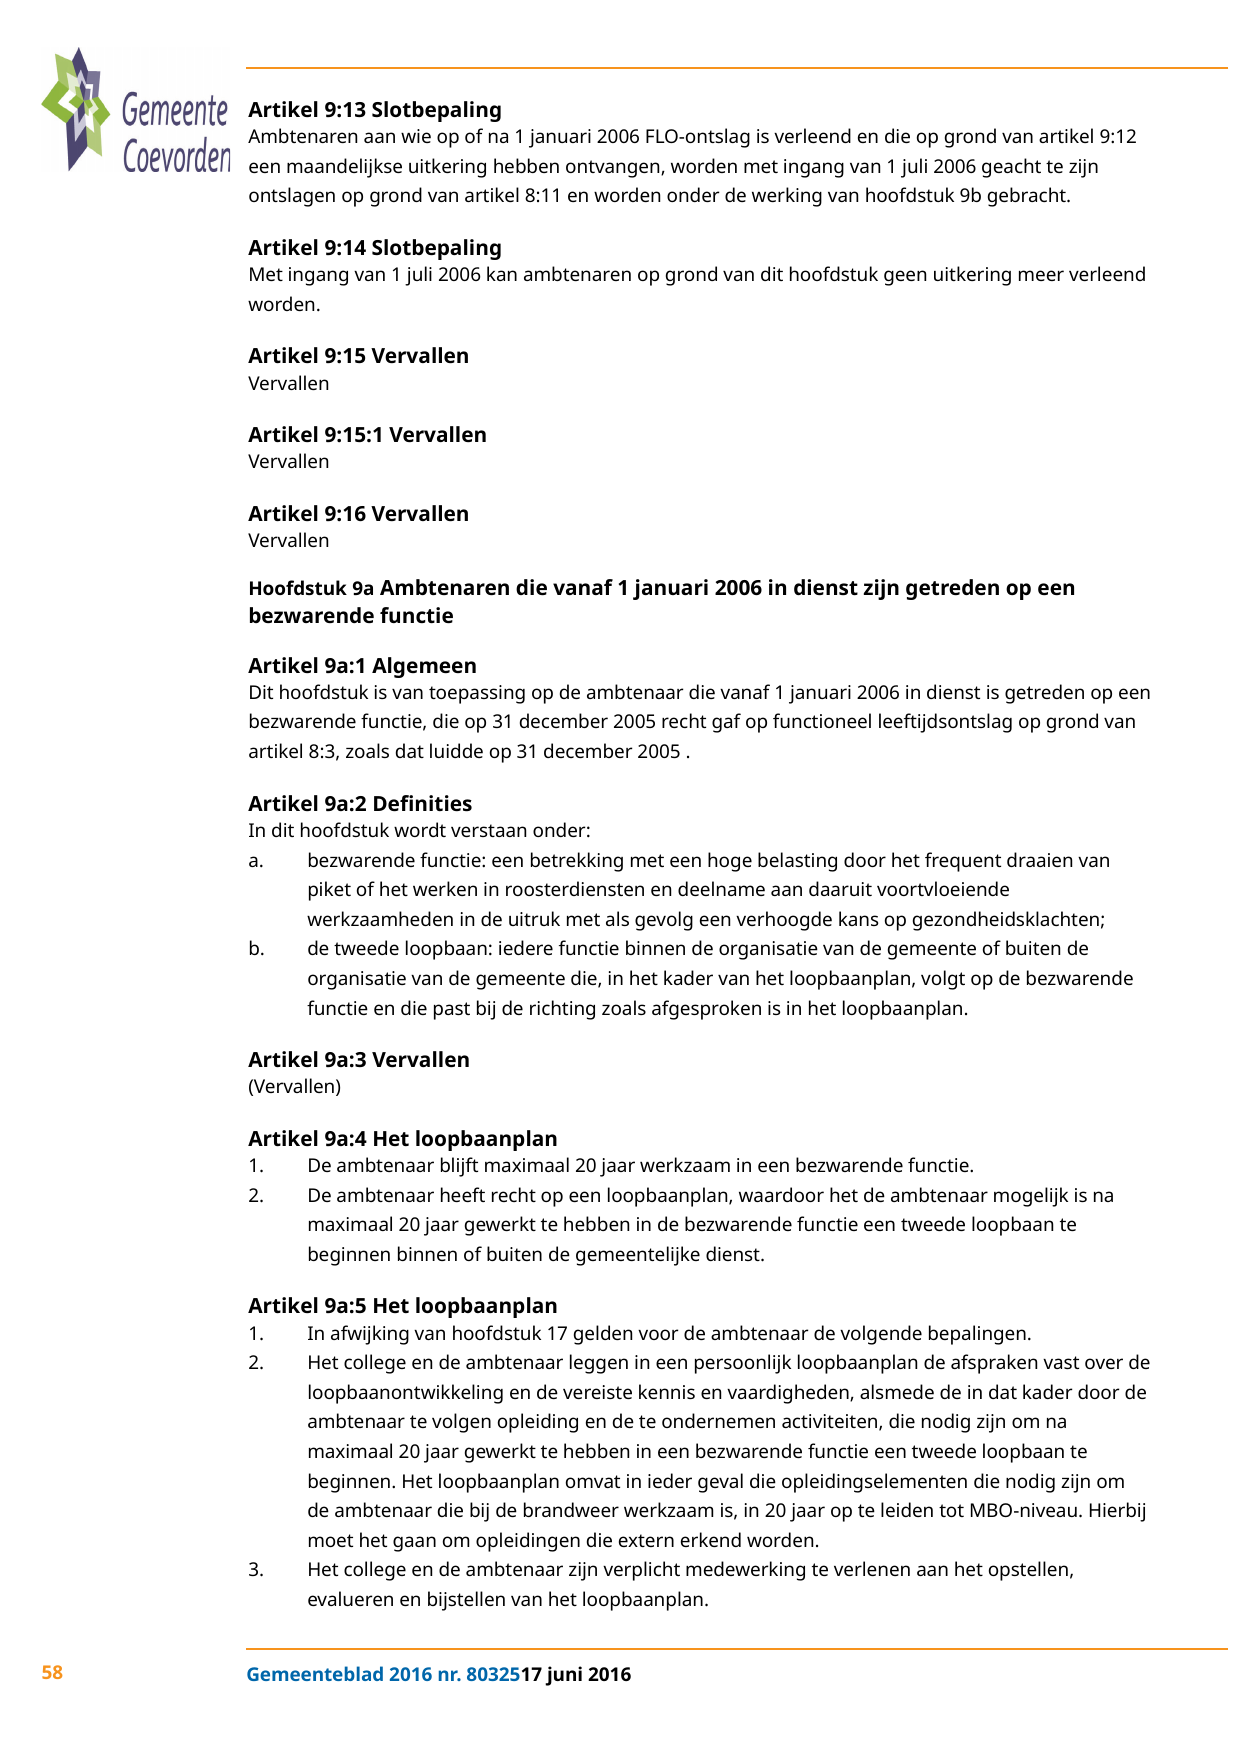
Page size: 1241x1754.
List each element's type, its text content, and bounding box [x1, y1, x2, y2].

text Artikel 9:16 Vervallen [248, 499, 1152, 527]
text Met ingang van 1 juli 2006 kan ambtenaren op grond van dit hoofdstuk geen uitkering meer verleend worden. [248, 261, 1152, 317]
picture [41, 47, 231, 172]
text Artikel 9:15 Vervallen [248, 341, 1152, 370]
text Vervallen [248, 370, 1152, 395]
list de tweede loopbaan: iedere functie binnen de organisatie van de gemeente of buiten de organisatie van de gemeente die, in het kader van het loopbaanplan, volgt op de bezwarende functie en die past bij de richting zoals afgesproken is in het loopbaanplan. [248, 936, 1152, 1020]
text Artikel 9a:4 Het loopbaanplan [248, 1124, 1152, 1152]
text (Vervallen) [248, 1073, 1152, 1099]
text Ambtenaren aan wie op of na 1 januari 2006 FLO-ontslag is verleend en die op grond van artikel 9:12 een maandelijkse uitkering hebben ontvangen, worden met ingang van 1 juli 2006 geacht te zijn ontslagen op grond van artikel 8:11 en worden onder de werking van hoofdstuk 9b gebracht. [248, 123, 1152, 208]
list Het college en de ambtenaar leggen in een persoonlijk loopbaanplan de afspraken vast over de loopbaanontwikkeling en de vereiste kennis en vaardigheden, alsmede de in dat kader door de ambtenaar te volgen opleiding en de te ondernemen activiteiten, die nodig zijn om na maximaal 20 jaar gewerkt te hebben in een bezwarende functie een tweede loopbaan te beginnen. Het loopbaanplan omvat in ieder geval die opleidingselementen die nodig zijn om de ambtenaar die bij de brandweer werkzaam is, in 20 jaar op te leiden tot MBO-niveau. Hierbij moet het gaan om opleidingen die extern erkend worden. [248, 1349, 1152, 1553]
text Artikel 9a:2 Definities [248, 789, 1152, 817]
list De ambtenaar heeft recht op een loopbaanplan, waardoor het de ambtenaar mogelijk is na maximaal 20 jaar gewerkt te hebben in de bezwarende functie een tweede loopbaan te beginnen binnen of buiten de gemeentelijke dienst. [248, 1182, 1152, 1267]
text Vervallen [248, 448, 1152, 474]
text In dit hoofdstuk wordt verstaan onder: [248, 817, 1152, 843]
list De ambtenaar blijft maximaal 20 jaar werkzaam in een bezwarende functie. [248, 1152, 1152, 1178]
text Artikel 9:14 Slotbepaling [248, 233, 1152, 261]
text Hoofdstuk 9a Ambtenaren die vanaf 1 januari 2006 in dienst zijn getreden op een bezwarende functie [248, 573, 1152, 630]
text Artikel 9a:3 Vervallen [248, 1045, 1152, 1073]
text Artikel 9a:5 Het loopbaanplan [248, 1292, 1152, 1320]
text Dit hoofdstuk is van toepassing op de ambtenaar die vanaf 1 januari 2006 in dienst is getreden op een bezwarende functie, die op 31 december 2005 recht gaf op functioneel leeftijdsontslag op grond van artikel 8:3, zoals dat luidde op 31 december 2005 . [248, 679, 1152, 764]
list bezwarende functie: een betrekking met een hoge belasting door het frequent draaien van piket of het werken in roosterdiensten en deelname aan daaruit voortvloeiende werkzaamheden in de uitruk met als gevolg een verhoogde kans op gezondheidsklachten; [248, 847, 1152, 932]
text Artikel 9a:1 Algemeen [248, 651, 1152, 679]
list Het college en de ambtenaar zijn verplicht medewerking te verlenen aan het opstellen, evalueren en bijstellen van het loopbaanplan. [248, 1557, 1152, 1612]
text Artikel 9:13 Slotbepaling [248, 95, 1152, 123]
text Vervallen [248, 527, 1152, 553]
list In afwijking van hoofdstuk 17 gelden voor de ambtenaar de volgende bepalingen. [248, 1320, 1152, 1346]
text Artikel 9:15:1 Vervallen [248, 420, 1152, 448]
